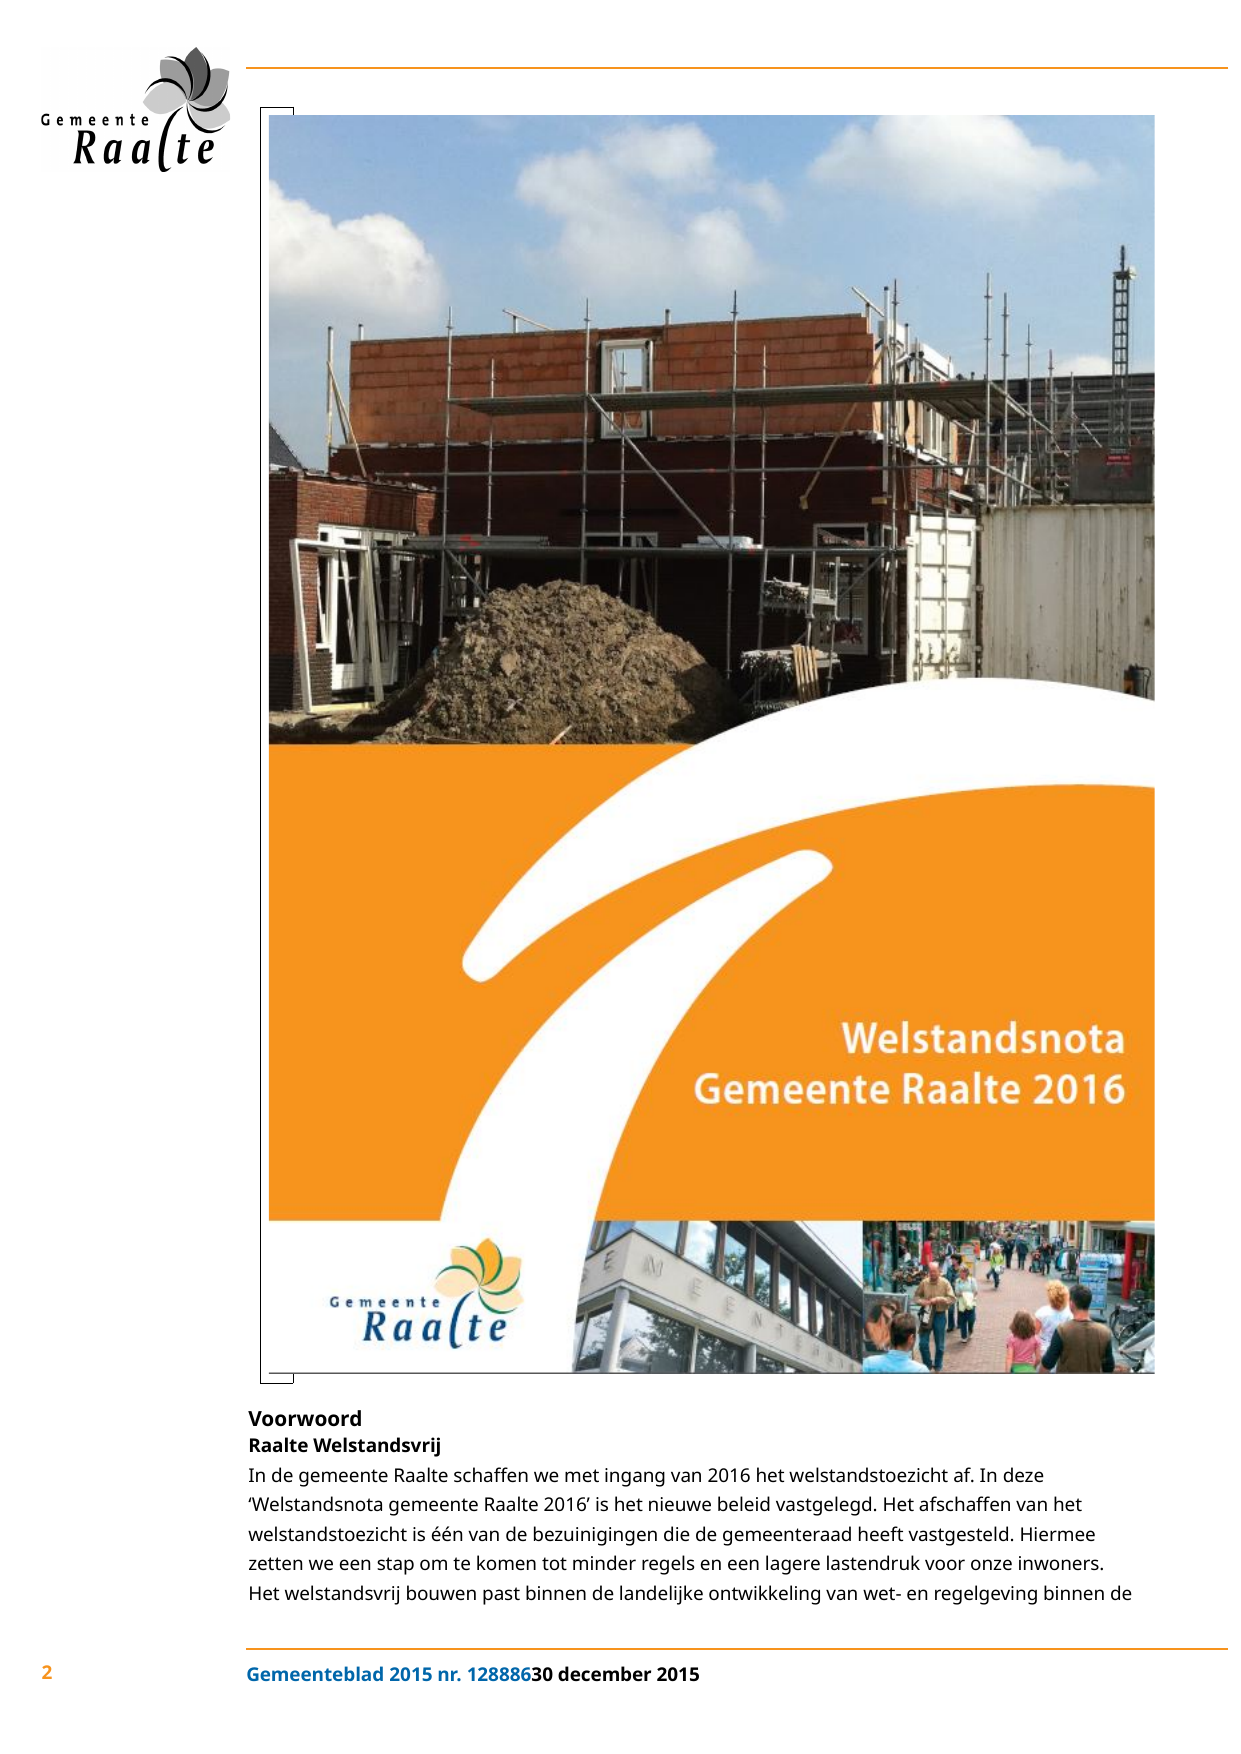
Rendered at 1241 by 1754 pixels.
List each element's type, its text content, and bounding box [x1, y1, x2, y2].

text Voorwoord [248, 1404, 1152, 1432]
text Raalte Welstandsvrij [248, 1432, 1152, 1458]
text In de gemeente Raalte schaffen we met ingang van 2016 het welstandstoezicht af. In deze ‘Welstandsnota gemeente Raalte 2016’ is het nieuwe beleid vastgelegd. Het afschaffen van het welstandstoezicht is één van de bezuinigingen die de gemeenteraad heeft vastgesteld. Hiermee zetten we een stap om te komen tot minder regels en een lagere lastendruk voor onze inwoners. [248, 1462, 1152, 1576]
picture [268, 115, 1155, 1374]
text Het welstandsvrij bouwen past binnen de landelijke ontwikkeling van wet- en regelgeving binnen de [248, 1580, 1152, 1606]
picture [41, 47, 231, 172]
